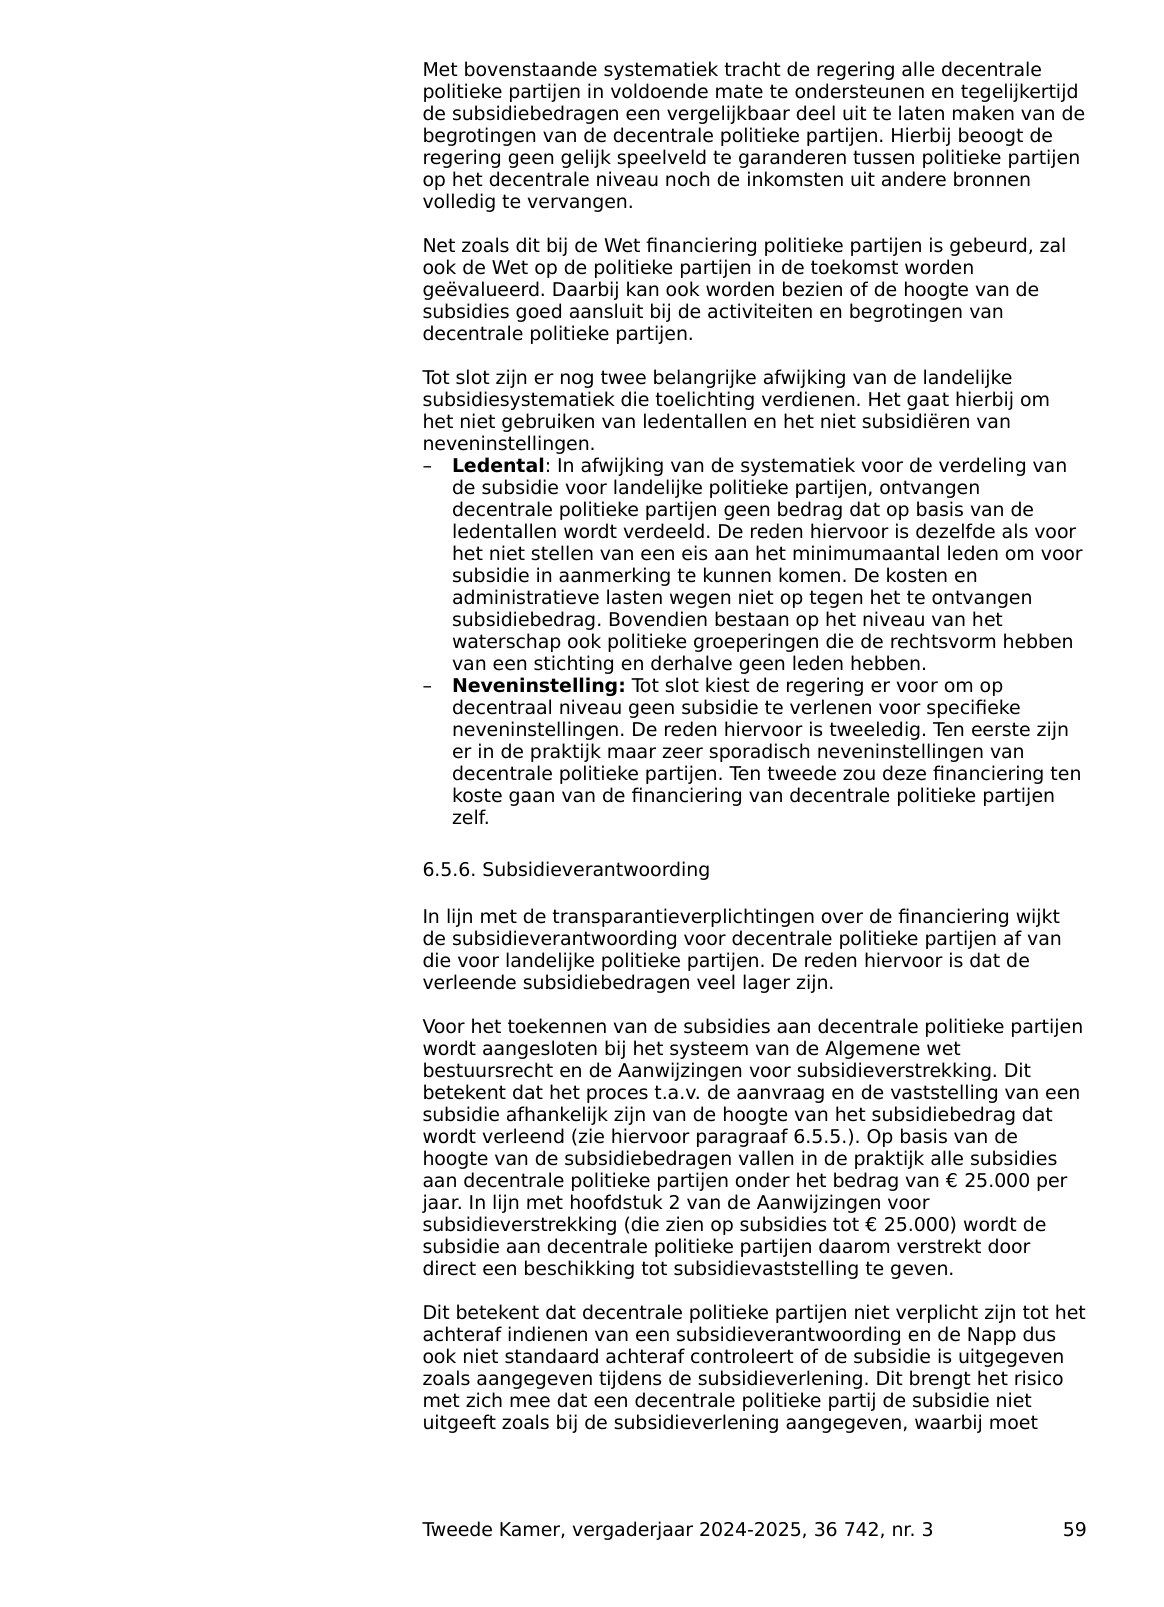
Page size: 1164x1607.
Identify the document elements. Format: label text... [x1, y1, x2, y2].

text – Ledental: In afwijking van de systematiek voor de verdeling van de subsidie voor landelijke politieke partijen, ontvangen decentrale politieke partijen geen bedrag dat op basis van de ledentallen wordt verdeeld. De reden hiervoor is dezelfde als voor het niet stellen van een eis aan het minimumaantal leden om voor subsidie in aanmerking te kunnen komen. De kosten en administratieve lasten wegen niet op tegen het te ontvangen subsidiebedrag. Bovendien bestaan op het niveau van het waterschap ook politieke groeperingen die de rechtsvorm hebben van een stichting en derhalve geen leden hebben. [422, 455, 1087, 675]
text Dit betekent dat decentrale politieke partijen niet verplicht zijn tot het achteraf indienen van een subsidieverantwoording en de Napp dus ook niet standaard achteraf controleert of de subsidie is uitgegeven zoals aangegeven tijdens de subsidieverlening. Dit brengt het risico met zich mee dat een decentrale politieke partij de subsidie niet uitgeeft zoals bij de subsidieverlening aangegeven, waarbij moet [422, 1302, 1087, 1434]
text Met bovenstaande systematiek tracht de regering alle decentrale politieke partijen in voldoende mate te ondersteunen en tegelijkertijd de subsidiebedragen een vergelijkbaar deel uit te laten maken van de begrotingen van de decentrale politieke partijen. Hierbij beoogt de regering geen gelijk speelveld te garanderen tussen politieke partijen op het decentrale niveau noch de inkomsten uit andere bronnen volledig te vervangen. [422, 59, 1087, 213]
text Voor het toekennen van de subsidies aan decentrale politieke partijen wordt aangesloten bij het systeem van de Algemene wet bestuursrecht en de Aanwijzingen voor subsidieverstrekking. Dit betekent dat het proces t.a.v. de aanvraag en de vaststelling van een subsidie afhankelijk zijn van de hoogte van het subsidiebedrag dat wordt verleend (zie hiervoor paragraaf 6.5.5.). Op basis van de hoogte van de subsidiebedragen vallen in de praktijk alle subsidies aan decentrale politieke partijen onder het bedrag van € 25.000 per jaar. In lijn met hoofdstuk 2 van de Aanwijzingen voor subsidieverstrekking (die zien op subsidies tot € 25.000) wordt de subsidie aan decentrale politieke partijen daarom verstrekt door direct een beschikking tot subsidievaststelling te geven. [422, 1016, 1087, 1279]
text – Neveninstelling: Tot slot kiest de regering er voor om op decentraal niveau geen subsidie te verlenen voor specifieke neveninstellingen. De reden hiervoor is tweeledig. Ten eerste zijn er in de praktijk maar zeer sporadisch neveninstellingen van decentrale politieke partijen. Ten tweede zou deze financiering ten koste gaan van de financiering van decentrale politieke partijen zelf. [422, 675, 1087, 829]
subtitle 6.5.6. Subsidieverantwoording [422, 859, 1087, 881]
text In lijn met de transparantieverplichtingen over de financiering wijkt de subsidieverantwoording voor decentrale politieke partijen af van die voor landelijke politieke partijen. De reden hiervoor is dat de verleende subsidiebedragen veel lager zijn. [422, 906, 1087, 994]
text Tot slot zijn er nog twee belangrijke afwijking van de landelijke subsidiesystematiek die toelichting verdienen. Het gaat hierbij om het niet gebruiken van ledentallen en het niet subsidiëren van neveninstellingen. [422, 367, 1087, 455]
text Net zoals dit bij de Wet financiering politieke partijen is gebeurd, zal ook de Wet op de politieke partijen in de toekomst worden geëvalueerd. Daarbij kan ook worden bezien of de hoogte van de subsidies goed aansluit bij de activiteiten en begrotingen van decentrale politieke partijen. [422, 235, 1087, 345]
